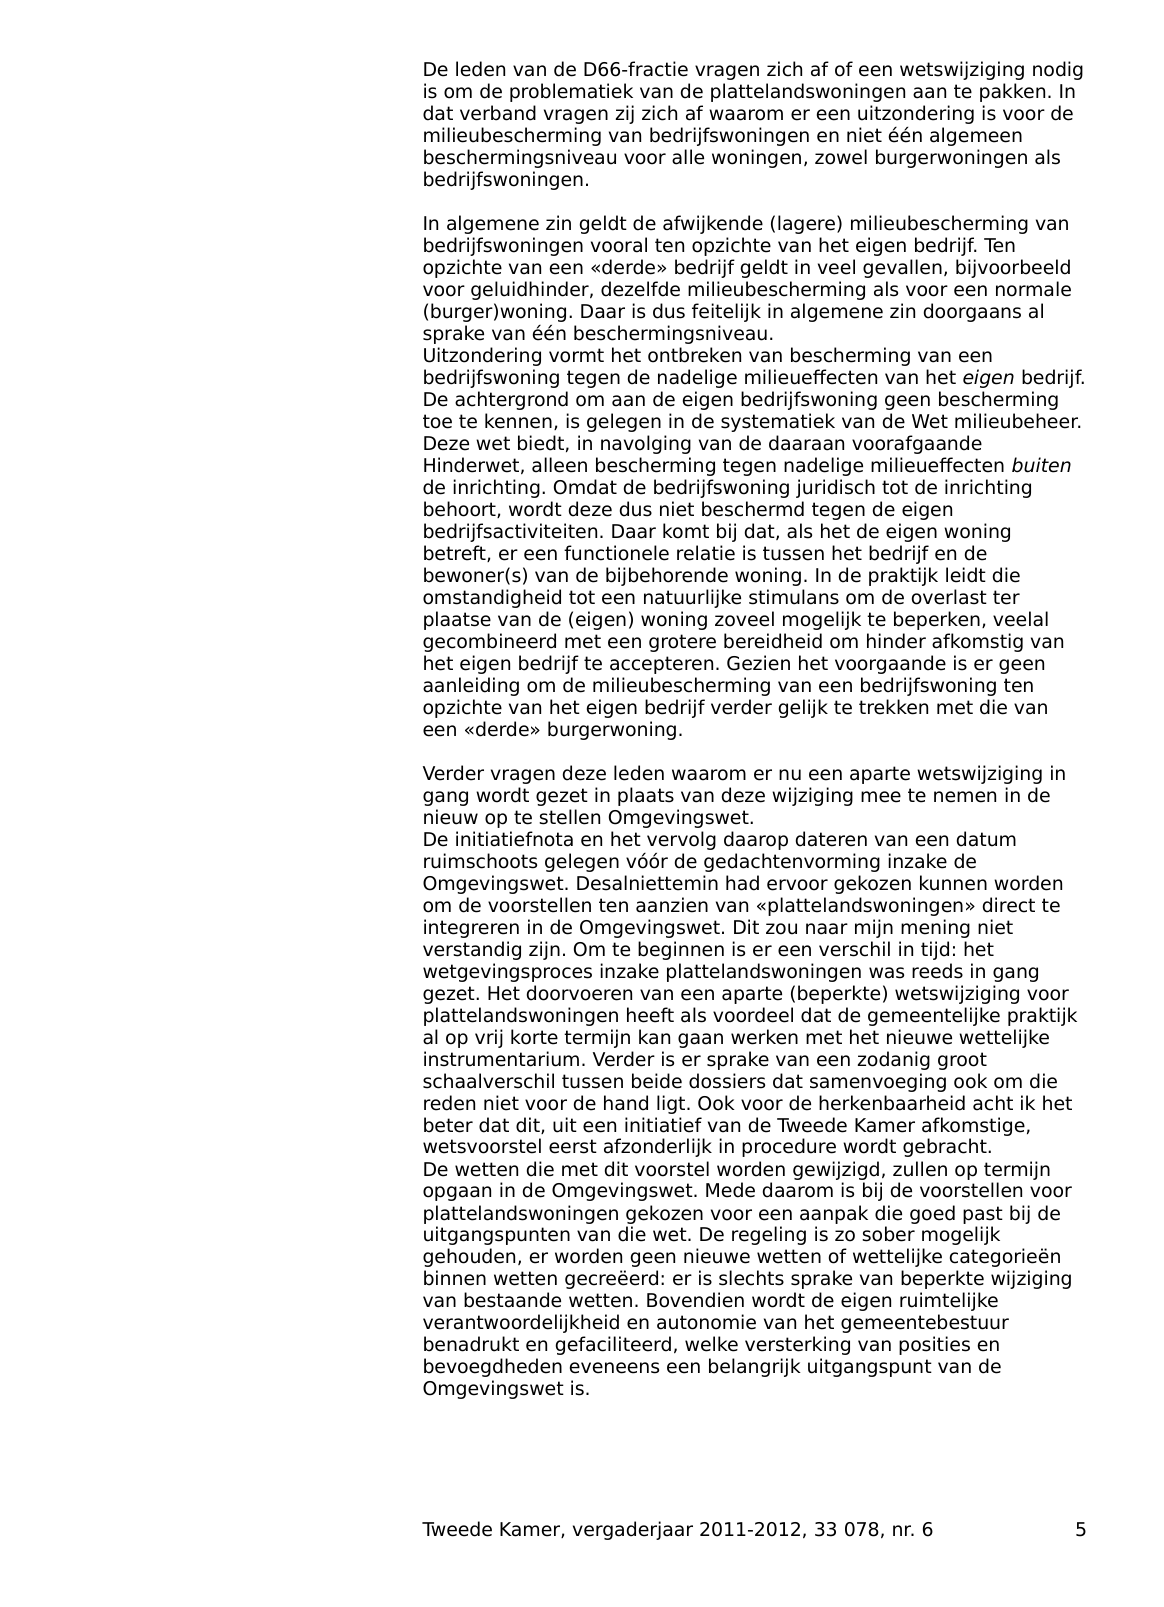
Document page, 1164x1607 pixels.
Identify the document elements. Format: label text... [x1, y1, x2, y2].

text De leden van de D66-fractie vragen zich af of een wetswijziging nodig is om de problematiek van de plattelandswoningen aan te pakken. In dat verband vragen zij zich af waarom er een uitzondering is voor de milieubescherming van bedrijfswoningen en niet één algemeen beschermingsniveau voor alle woningen, zowel burgerwoningen als bedrijfswoningen. [422, 59, 1087, 191]
text Verder vragen deze leden waarom er nu een aparte wetswijziging in gang wordt gezet in plaats van deze wijziging mee te nemen in de nieuw op te stellen Omgevingswet. [422, 763, 1087, 829]
text In algemene zin geldt de afwijkende (lagere) milieubescherming van bedrijfswoningen vooral ten opzichte van het eigen bedrijf. Ten opzichte van een «derde» bedrijf geldt in veel gevallen, bijvoorbeeld voor geluidhinder, dezelfde milieubescherming als voor een normale (burger)woning. Daar is dus feitelijk in algemene zin doorgaans al sprake van één beschermingsniveau. [422, 213, 1087, 345]
text De wetten die met dit voorstel worden gewijzigd, zullen op termijn opgaan in de Omgevingswet. Mede daarom is bij de voorstellen voor plattelandswoningen gekozen voor een aanpak die goed past bij de uitgangspunten van die wet. De regeling is zo sober mogelijk gehouden, er worden geen nieuwe wetten of wettelijke categorieën binnen wetten gecreëerd: er is slechts sprake van beperkte wijziging van bestaande wetten. Bovendien wordt de eigen ruimtelijke verantwoordelijkheid en autonomie van het gemeentebestuur benadrukt en gefaciliteerd, welke versterking van posities en bevoegdheden eveneens een belangrijk uitgangspunt van de Omgevingswet is. [422, 1158, 1087, 1400]
text De initiatiefnota en het vervolg daarop dateren van een datum ruimschoots gelegen vóór de gedachtenvorming inzake de Omgevingswet. Desalniettemin had ervoor gekozen kunnen worden om de voorstellen ten aanzien van «plattelandswoningen» direct te integreren in de Omgevingswet. Dit zou naar mijn mening niet verstandig zijn. Om te beginnen is er een verschil in tijd: het wetgevingsproces inzake plattelandswoningen was reeds in gang gezet. Het doorvoeren van een aparte (beperkte) wetswijziging voor plattelandswoningen heeft als voordeel dat de gemeentelijke praktijk al op vrij korte termijn kan gaan werken met het nieuwe wettelijke instrumentarium. Verder is er sprake van een zodanig groot schaalverschil tussen beide dossiers dat samenvoeging ook om die reden niet voor de hand ligt. Ook voor de herkenbaarheid acht ik het beter dat dit, uit een initiatief van de Tweede Kamer afkomstige, wetsvoorstel eerst afzonderlijk in procedure wordt gebracht. [422, 829, 1087, 1158]
text Uitzondering vormt het ontbreken van bescherming van een bedrijfswoning tegen de nadelige milieueffecten van het eigen bedrijf. De achtergrond om aan de eigen bedrijfswoning geen bescherming toe te kennen, is gelegen in de systematiek van de Wet milieubeheer. Deze wet biedt, in navolging van de daaraan voorafgaande Hinderwet, alleen bescherming tegen nadelige milieueffecten buiten de inrichting. Omdat de bedrijfswoning juridisch tot de inrichting behoort, wordt deze dus niet beschermd tegen de eigen bedrijfsactiviteiten. Daar komt bij dat, als het de eigen woning betreft, er een functionele relatie is tussen het bedrijf en de bewoner(s) van de bijbehorende woning. In de praktijk leidt die omstandigheid tot een natuurlijke stimulans om de overlast ter plaatse van de (eigen) woning zoveel mogelijk te beperken, veelal gecombineerd met een grotere bereidheid om hinder afkomstig van het eigen bedrijf te accepteren. Gezien het voorgaande is er geen aanleiding om de milieubescherming van een bedrijfswoning ten opzichte van het eigen bedrijf verder gelijk te trekken met die van een «derde» burgerwoning. [422, 345, 1087, 741]
